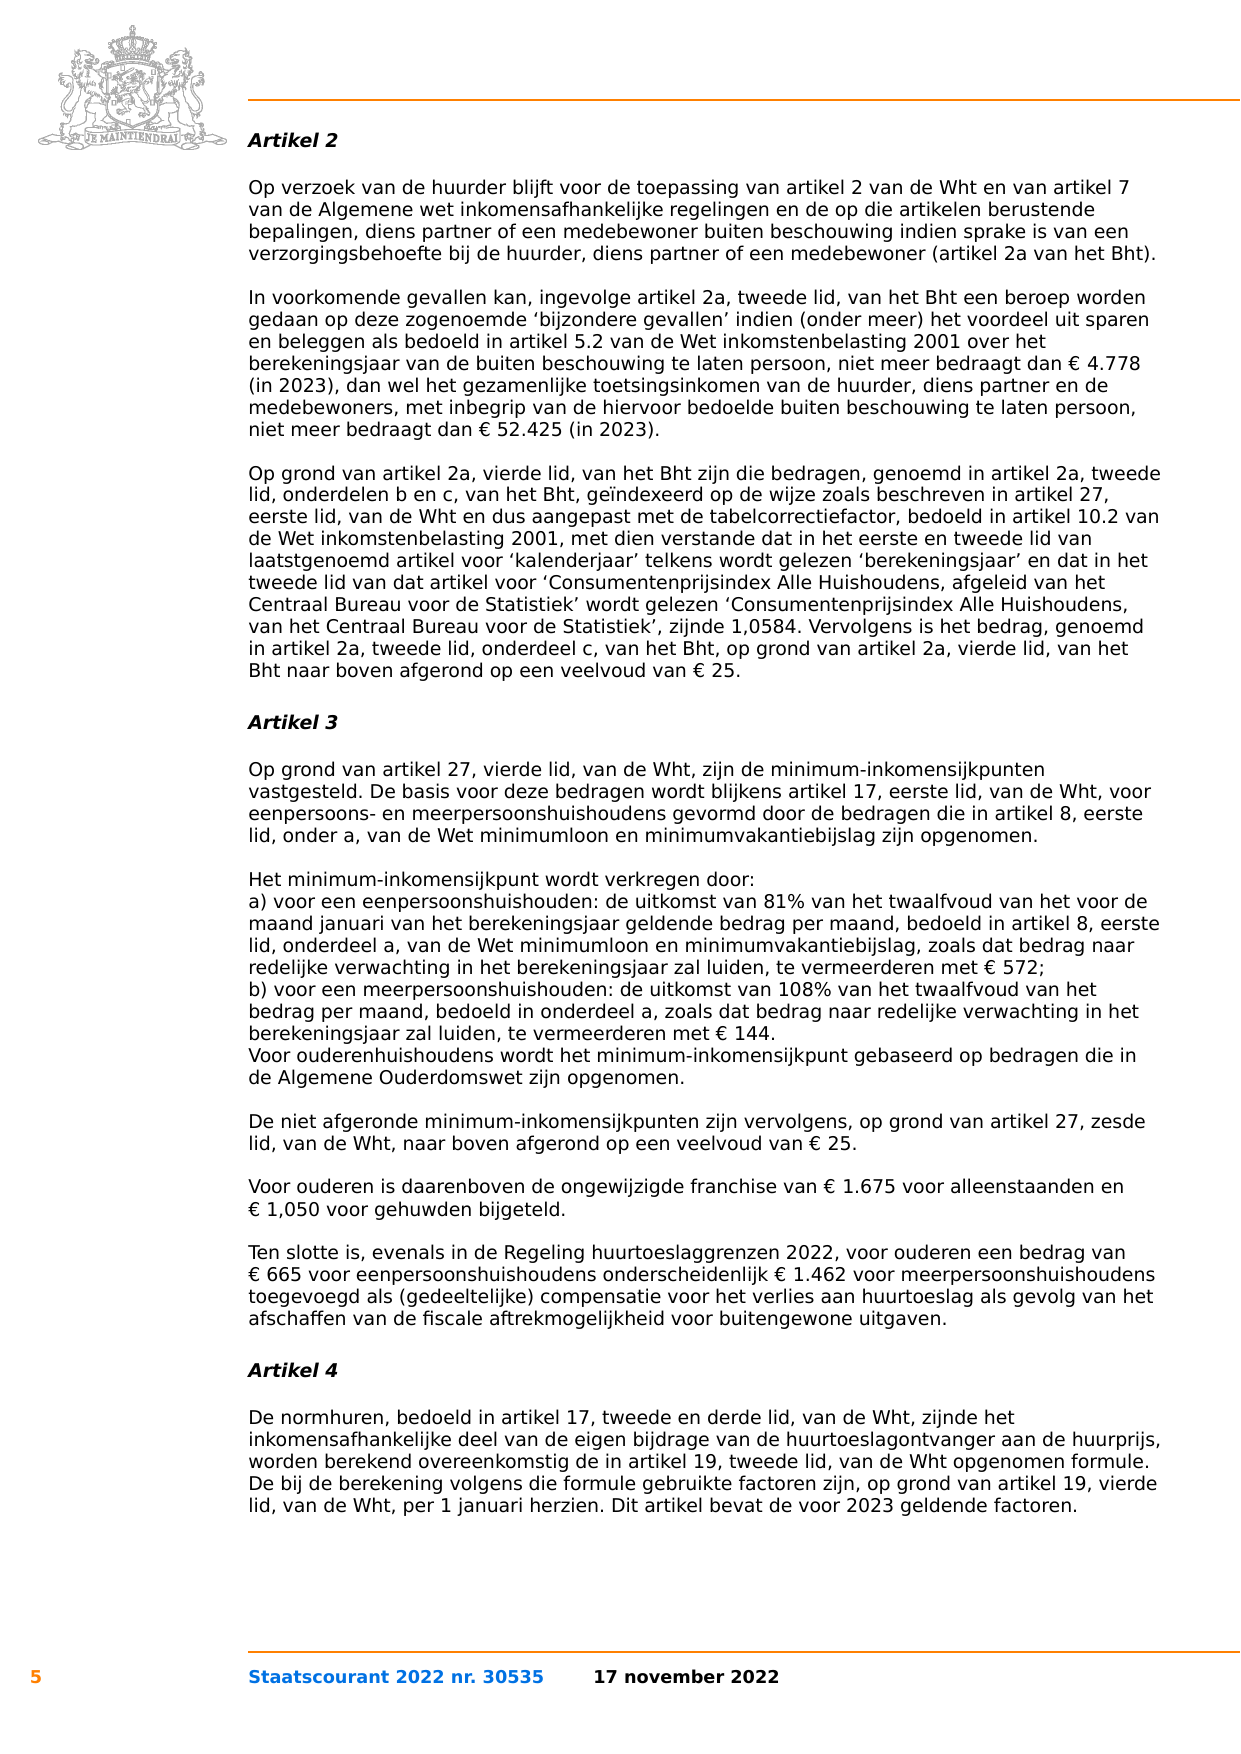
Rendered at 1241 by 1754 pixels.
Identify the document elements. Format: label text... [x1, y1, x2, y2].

text Op grond van artikel 2a, vierde lid, van het Bht zijn die bedragen, genoemd in artikel 2a, tweede lid, onderdelen b en c, van het Bht, geïndexeerd op de wijze zoals beschreven in artikel 27, eerste lid, van de Wht en dus aangepast met de tabelcorrectiefactor, bedoeld in artikel 10.2 van de Wet inkomstenbelasting 2001, met dien verstande dat in het eerste en tweede lid van laatstgenoemd artikel voor ‘kalenderjaar’ telkens wordt gelezen ‘berekeningsjaar’ en dat in het tweede lid van dat artikel voor ‘Consumentenprijsindex Alle Huishoudens, afgeleid van het Centraal Bureau voor de Statistiek’ wordt gelezen ‘Consumentenprijsindex Alle Huishoudens, van het Centraal Bureau voor de Statistiek’, zijnde 1,0584. Vervolgens is het bedrag, genoemd in artikel 2a, tweede lid, onderdeel c, van het Bht, op grond van artikel 2a, vierde lid, van het Bht naar boven afgerond op een veelvoud van € 25. [248, 462, 1163, 682]
text Ten slotte is, evenals in de Regeling huurtoeslaggrenzen 2022, voor ouderen een bedrag van € 665 voor eenpersoonshuishoudens onderscheidenlijk € 1.462 voor meerpersoonshuishoudens toegevoegd als (gedeeltelijke) compensatie voor het verlies aan huurtoeslag als gevolg van het afschaffen van de fiscale aftrekmogelijkheid voor buitengewone uitgaven. [248, 1242, 1163, 1330]
text Op verzoek van de huurder blijft voor de toepassing van artikel 2 van de Wht en van artikel 7 van de Algemene wet inkomensafhankelijke regelingen en de op die artikelen berustende bepalingen, diens partner of een medebewoner buiten beschouwing indien sprake is van een verzorgingsbehoefte bij de huurder, diens partner of een medebewoner (artikel 2a van het Bht). [248, 177, 1163, 265]
text Op grond van artikel 27, vierde lid, van de Wht, zijn de minimum-inkomensijkpunten vastgesteld. De basis voor deze bedragen wordt blijkens artikel 17, eerste lid, van de Wht, voor eenpersoons- en meerpersoonshuishoudens gevormd door de bedragen die in artikel 8, eerste lid, onder a, van de Wet minimumloon en minimumvakantiebijslag zijn opgenomen. [248, 759, 1163, 847]
text Voor ouderenhuishoudens wordt het minimum-inkomensijkpunt gebaseerd op bedragen die in de Algemene Ouderdomswet zijn opgenomen. [248, 1045, 1163, 1089]
text a) voor een eenpersoonshuishouden: de uitkomst van 81% van het twaalfvoud van het voor de maand januari van het berekeningsjaar geldende bedrag per maand, bedoeld in artikel 8, eerste lid, onderdeel a, van de Wet minimumloon en minimumvakantiebijslag, zoals dat bedrag naar redelijke verwachting in het berekeningsjaar zal luiden, te vermeerderen met € 572; [248, 891, 1163, 979]
text In voorkomende gevallen kan, ingevolge artikel 2a, tweede lid, van het Bht een beroep worden gedaan op deze zogenoemde ‘bijzondere gevallen’ indien (onder meer) het voordeel uit sparen en beleggen als bedoeld in artikel 5.2 van de Wet inkomstenbelasting 2001 over het berekeningsjaar van de buiten beschouwing te laten persoon, niet meer bedraagt dan € 4.778 (in 2023), dan wel het gezamenlijke toetsingsinkomen van de huurder, diens partner en de medebewoners, met inbegrip van de hiervoor bedoelde buiten beschouwing te laten persoon, niet meer bedraagt dan € 52.425 (in 2023). [248, 287, 1163, 441]
text b) voor een meerpersoonshuishouden: de uitkomst van 108% van het twaalfvoud van het bedrag per maand, bedoeld in onderdeel a, zoals dat bedrag naar redelijke verwachting in het berekeningsjaar zal luiden, te vermeerderen met € 144. [248, 979, 1163, 1045]
subtitle Artikel 3 [248, 712, 1163, 734]
subtitle Artikel 2 [248, 130, 1163, 152]
text Voor ouderen is daarenboven de ongewijzigde franchise van € 1.675 voor alleenstaanden en € 1,050 voor gehuwden bijgeteld. [248, 1176, 1163, 1220]
text De niet afgeronde minimum-inkomensijkpunten zijn vervolgens, op grond van artikel 27, zesde lid, van de Wht, naar boven afgerond op een veelvoud van € 25. [248, 1111, 1163, 1154]
subtitle Artikel 4 [248, 1360, 1163, 1382]
text De normhuren, bedoeld in artikel 17, tweede en derde lid, van de Wht, zijnde het inkomensafhankelijke deel van de eigen bijdrage van de huurtoeslagontvanger aan de huurprijs, worden berekend overeenkomstig de in artikel 19, tweede lid, van de Wht opgenomen formule. De bij de berekening volgens die formule gebruikte factoren zijn, op grond van artikel 19, vierde lid, van de Wht, per 1 januari herzien. Dit artikel bevat de voor 2023 geldende factoren. [248, 1407, 1163, 1517]
picture [38, 25, 227, 150]
text Het minimum-inkomensijkpunt wordt verkregen door: [248, 869, 1163, 891]
